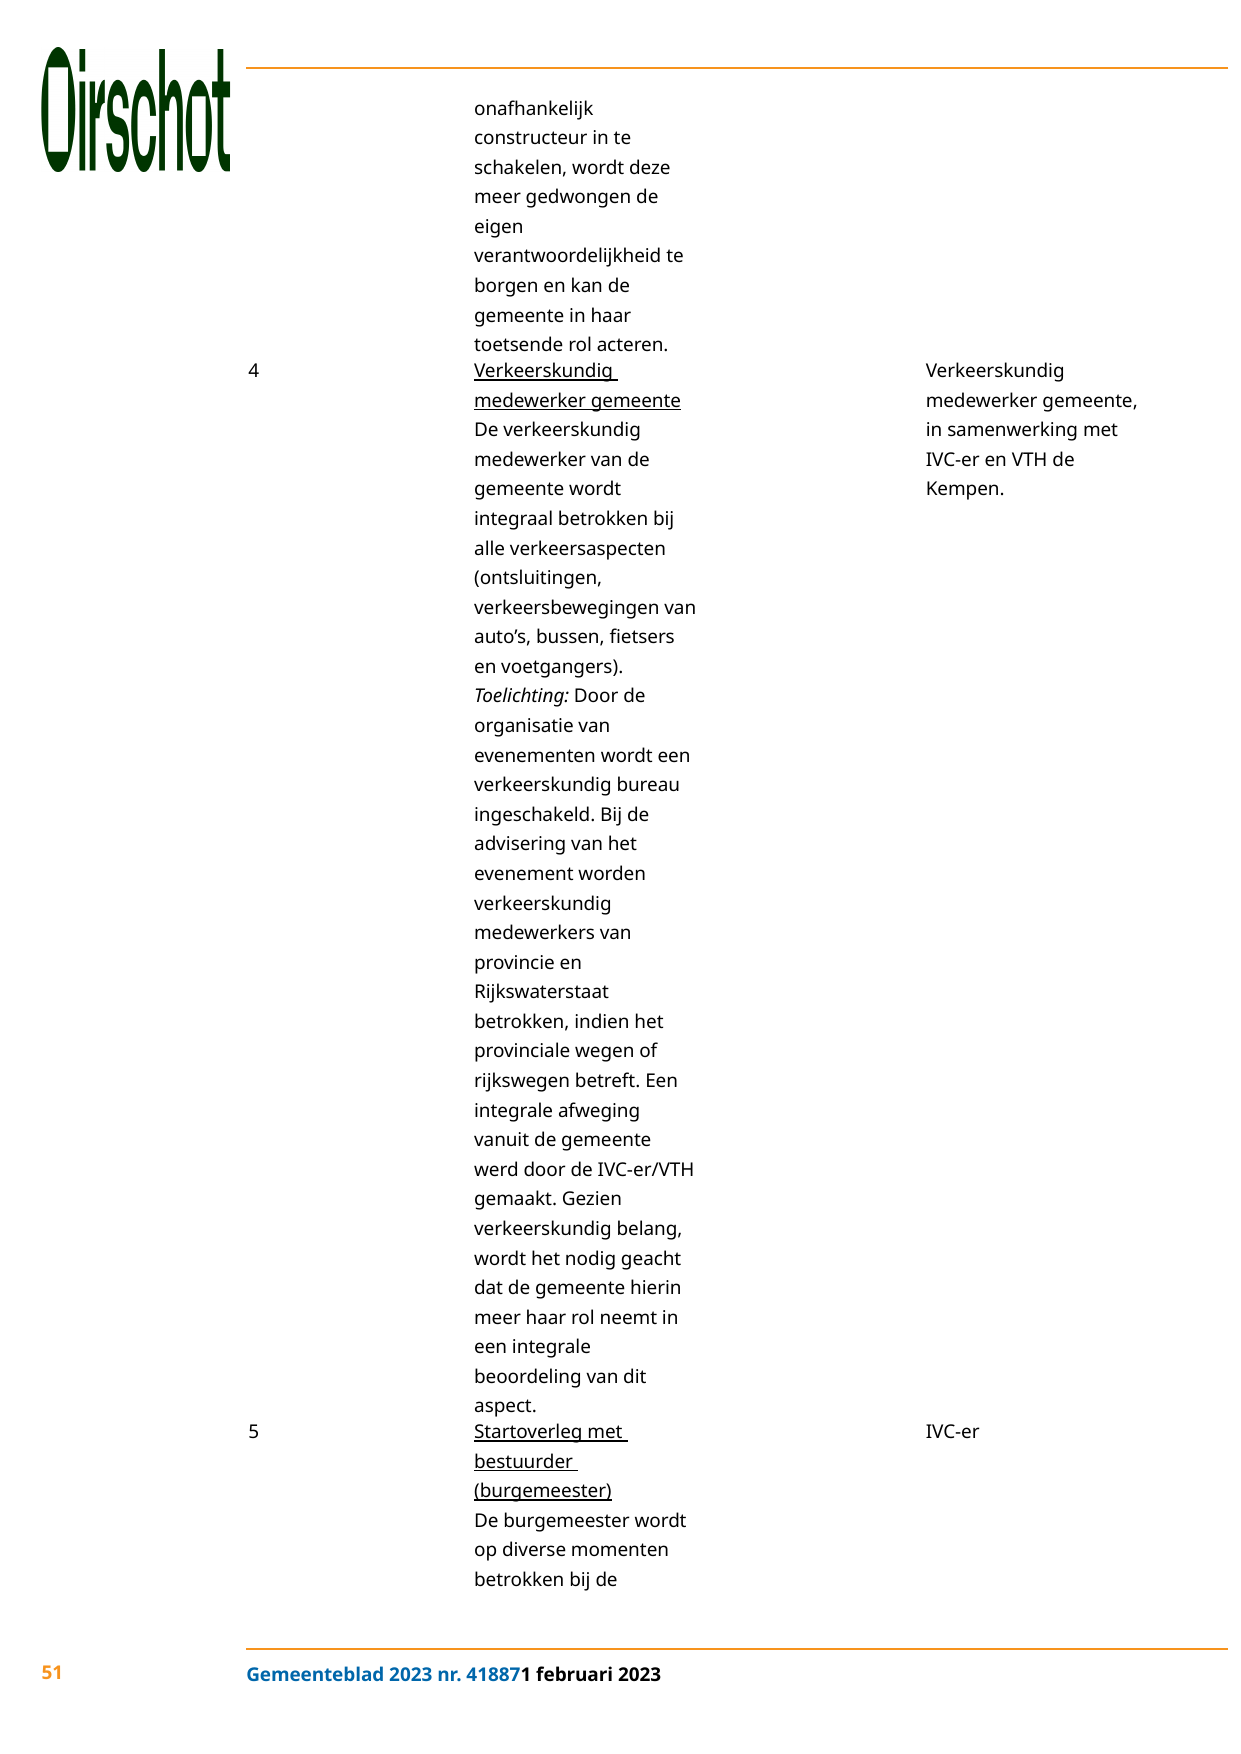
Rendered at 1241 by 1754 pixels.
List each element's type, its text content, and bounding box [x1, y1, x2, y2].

table_cell [926, 95, 1152, 357]
table_cell 4 [248, 357, 474, 1418]
table_cell [700, 1418, 926, 1592]
table_cell Verkeerskundig medewerker gemeente, in samenwerking met IVC-er en VTH de Kempen. [926, 357, 1152, 1418]
table_cell Verkeerskundig medewerker gemeente De verkeerskundig medewerker van de gemeente wordt integraal betrokken bij alle verkeersaspecten (ontsluitingen, verkeersbewegingen van auto’s, bussen, fietsers en voetgangers). Toelichting: Door de organisatie van evenementen wordt een verkeerskundig bureau ingeschakeld. Bij de advisering van het evenement worden verkeerskundig medewerkers van provincie en Rijkswaterstaat betrokken, indien het provinciale wegen of rijkswegen betreft. Een integrale afweging vanuit de gemeente werd door de IVC-er/VTH gemaakt. Gezien verkeerskundig belang, wordt het nodig geacht dat de gemeente hierin meer haar rol neemt in een integrale beoordeling van dit aspect. [474, 357, 700, 1418]
table_cell IVC-er [926, 1418, 1152, 1592]
table_cell [700, 357, 926, 1418]
table_cell Startoverleg met bestuurder (burgemeester) De burgemeester wordt op diverse momenten betrokken bij de [474, 1418, 700, 1592]
table_cell [248, 95, 474, 357]
picture [41, 47, 231, 172]
table_cell [700, 95, 926, 357]
table_cell 5 [248, 1418, 474, 1592]
table_cell onafhankelijk constructeur in te schakelen, wordt deze meer gedwongen de eigen verantwoordelijkheid te borgen en kan de gemeente in haar toetsende rol acteren. [474, 95, 700, 357]
